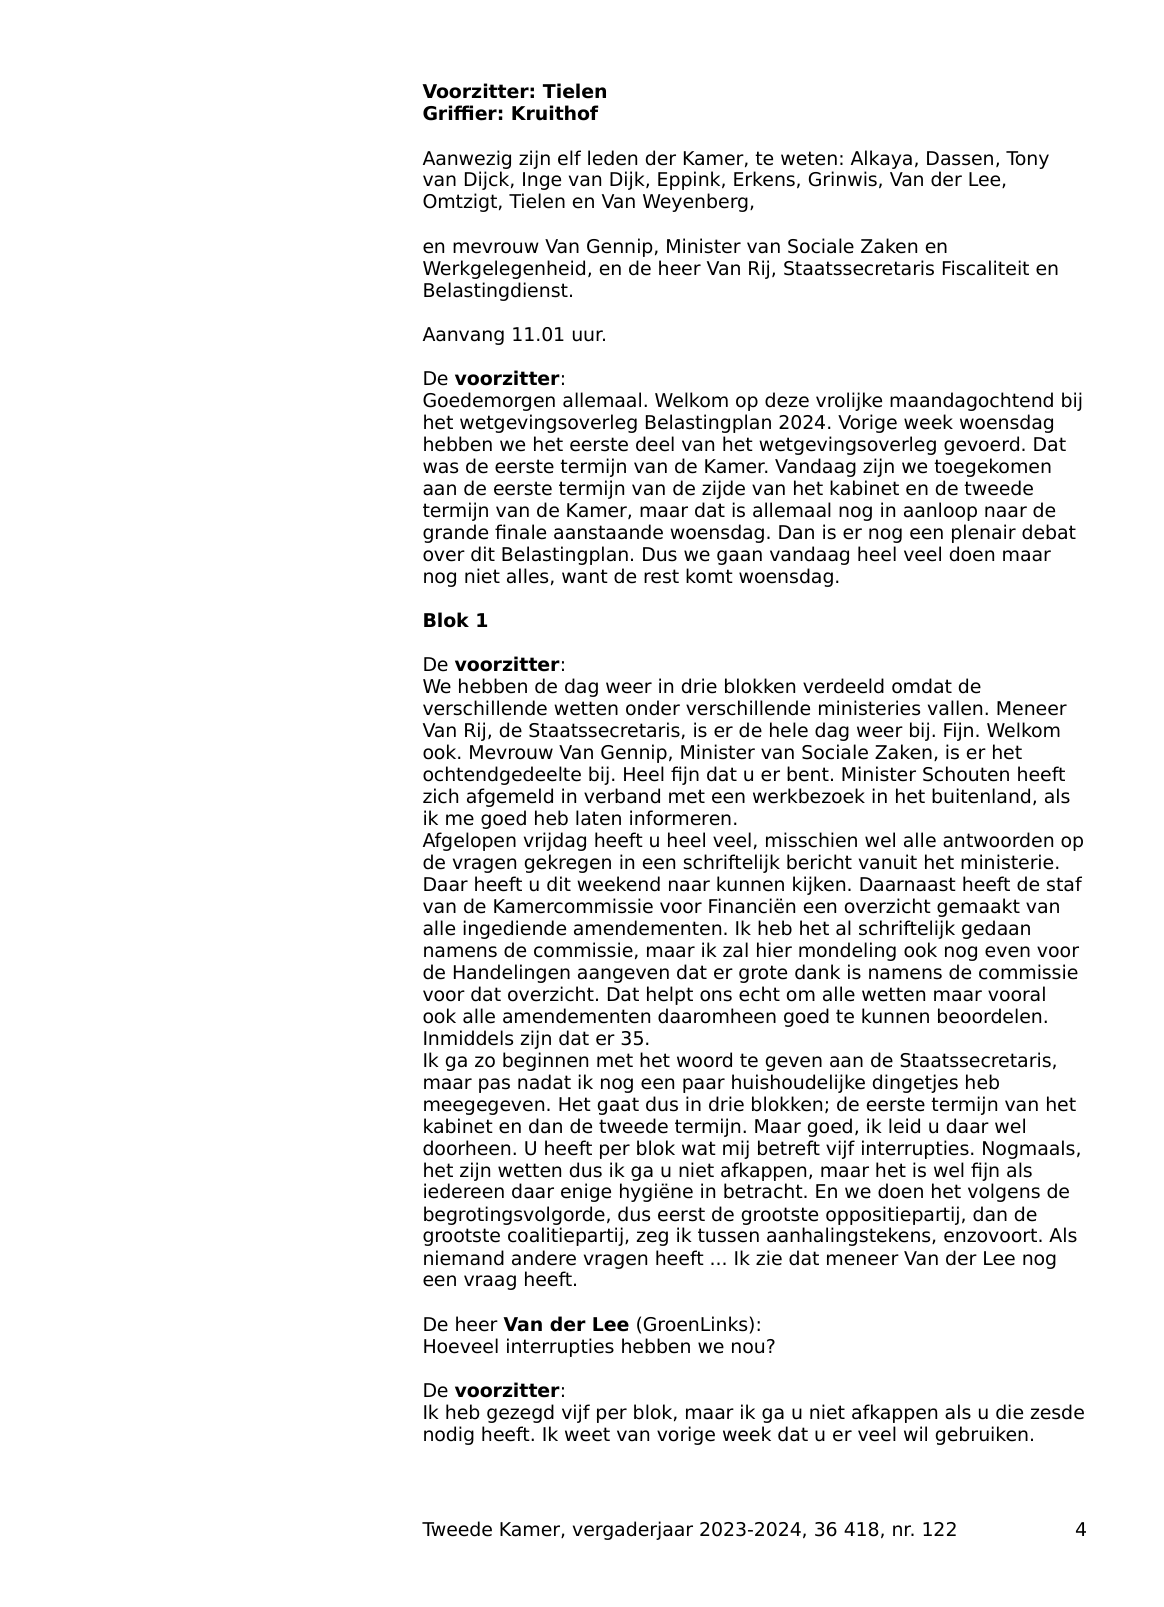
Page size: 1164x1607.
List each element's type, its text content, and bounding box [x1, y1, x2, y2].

text We hebben de dag weer in drie blokken verdeeld omdat de verschillende wetten onder verschillende ministeries vallen. Meneer Van Rij, de Staatssecretaris, is er de hele dag weer bij. Fijn. Welkom ook. Mevrouw Van Gennip, Minister van Sociale Zaken, is er het ochtendgedeelte bij. Heel fijn dat u er bent. Minister Schouten heeft zich afgemeld in verband met een werkbezoek in het buitenland, als ik me goed heb laten informeren. [422, 676, 1087, 830]
text Goedemorgen allemaal. Welkom op deze vrolijke maandagochtend bij het wetgevingsoverleg Belastingplan 2024. Vorige week woensdag hebben we het eerste deel van het wetgevingsoverleg gevoerd. Dat was de eerste termijn van de Kamer. Vandaag zijn we toegekomen aan de eerste termijn van de zijde van het kabinet en de tweede termijn van de Kamer, maar dat is allemaal nog in aanloop naar de grande finale aanstaande woensdag. Dan is er nog een plenair debat over dit Belastingplan. Dus we gaan vandaag heel veel doen maar nog niet alles, want de rest komt woensdag. [422, 390, 1087, 588]
text en mevrouw Van Gennip, Minister van Sociale Zaken en Werkgelegenheid, en de heer Van Rij, Staatssecretaris Fiscaliteit en Belastingdienst. [422, 236, 1087, 301]
text Griffier: Kruithof [422, 103, 1087, 125]
text De heer Van der Lee (GroenLinks): [422, 1313, 1087, 1336]
text Aanvang 11.01 uur. [422, 324, 1087, 346]
text De voorzitter: [422, 368, 1087, 390]
text De voorzitter: [422, 1380, 1087, 1402]
text Aanwezig zijn elf leden der Kamer, te weten: Alkaya, Dassen, Tony van Dijck, Inge van Dijk, Eppink, Erkens, Grinwis, Van der Lee, Omtzigt, Tielen en Van Weyenberg, [422, 147, 1087, 213]
text Hoeveel interrupties hebben we nou? [422, 1336, 1087, 1357]
text Ik heb gezegd vijf per blok, maar ik ga u niet afkappen als u die zesde nodig heeft. Ik weet van vorige week dat u er veel wil gebruiken. [422, 1402, 1087, 1446]
text De voorzitter: [422, 654, 1087, 676]
text Afgelopen vrijdag heeft u heel veel, misschien wel alle antwoorden op de vragen gekregen in een schriftelijk bericht vanuit het ministerie. Daar heeft u dit weekend naar kunnen kijken. Daarnaast heeft de staf van de Kamercommissie voor Financiën een overzicht gemaakt van alle ingediende amendementen. Ik heb het al schriftelijk gedaan namens de commissie, maar ik zal hier mondeling ook nog even voor de Handelingen aangeven dat er grote dank is namens de commissie voor dat overzicht. Dat helpt ons echt om alle wetten maar vooral ook alle amendementen daaromheen goed te kunnen beoordelen. Inmiddels zijn dat er 35. [422, 830, 1087, 1049]
text Ik ga zo beginnen met het woord te geven aan de Staatssecretaris, maar pas nadat ik nog een paar huishoudelijke dingetjes heb meegegeven. Het gaat dus in drie blokken; de eerste termijn van het kabinet en dan de tweede termijn. Maar goed, ik leid u daar wel doorheen. U heeft per blok wat mij betreft vijf interrupties. Nogmaals, het zijn wetten dus ik ga u niet afkappen, maar het is wel fijn als iedereen daar enige hygiëne in betracht. En we doen het volgens de begrotingsvolgorde, dus eerst de grootste oppositiepartij, dan de grootste coalitiepartij, zeg ik tussen aanhalingstekens, enzovoort. Als niemand andere vragen heeft ... Ik zie dat meneer Van der Lee nog een vraag heeft. [422, 1049, 1087, 1291]
subtitle Blok 1 [422, 610, 1087, 632]
text Voorzitter: Tielen [422, 81, 1087, 103]
